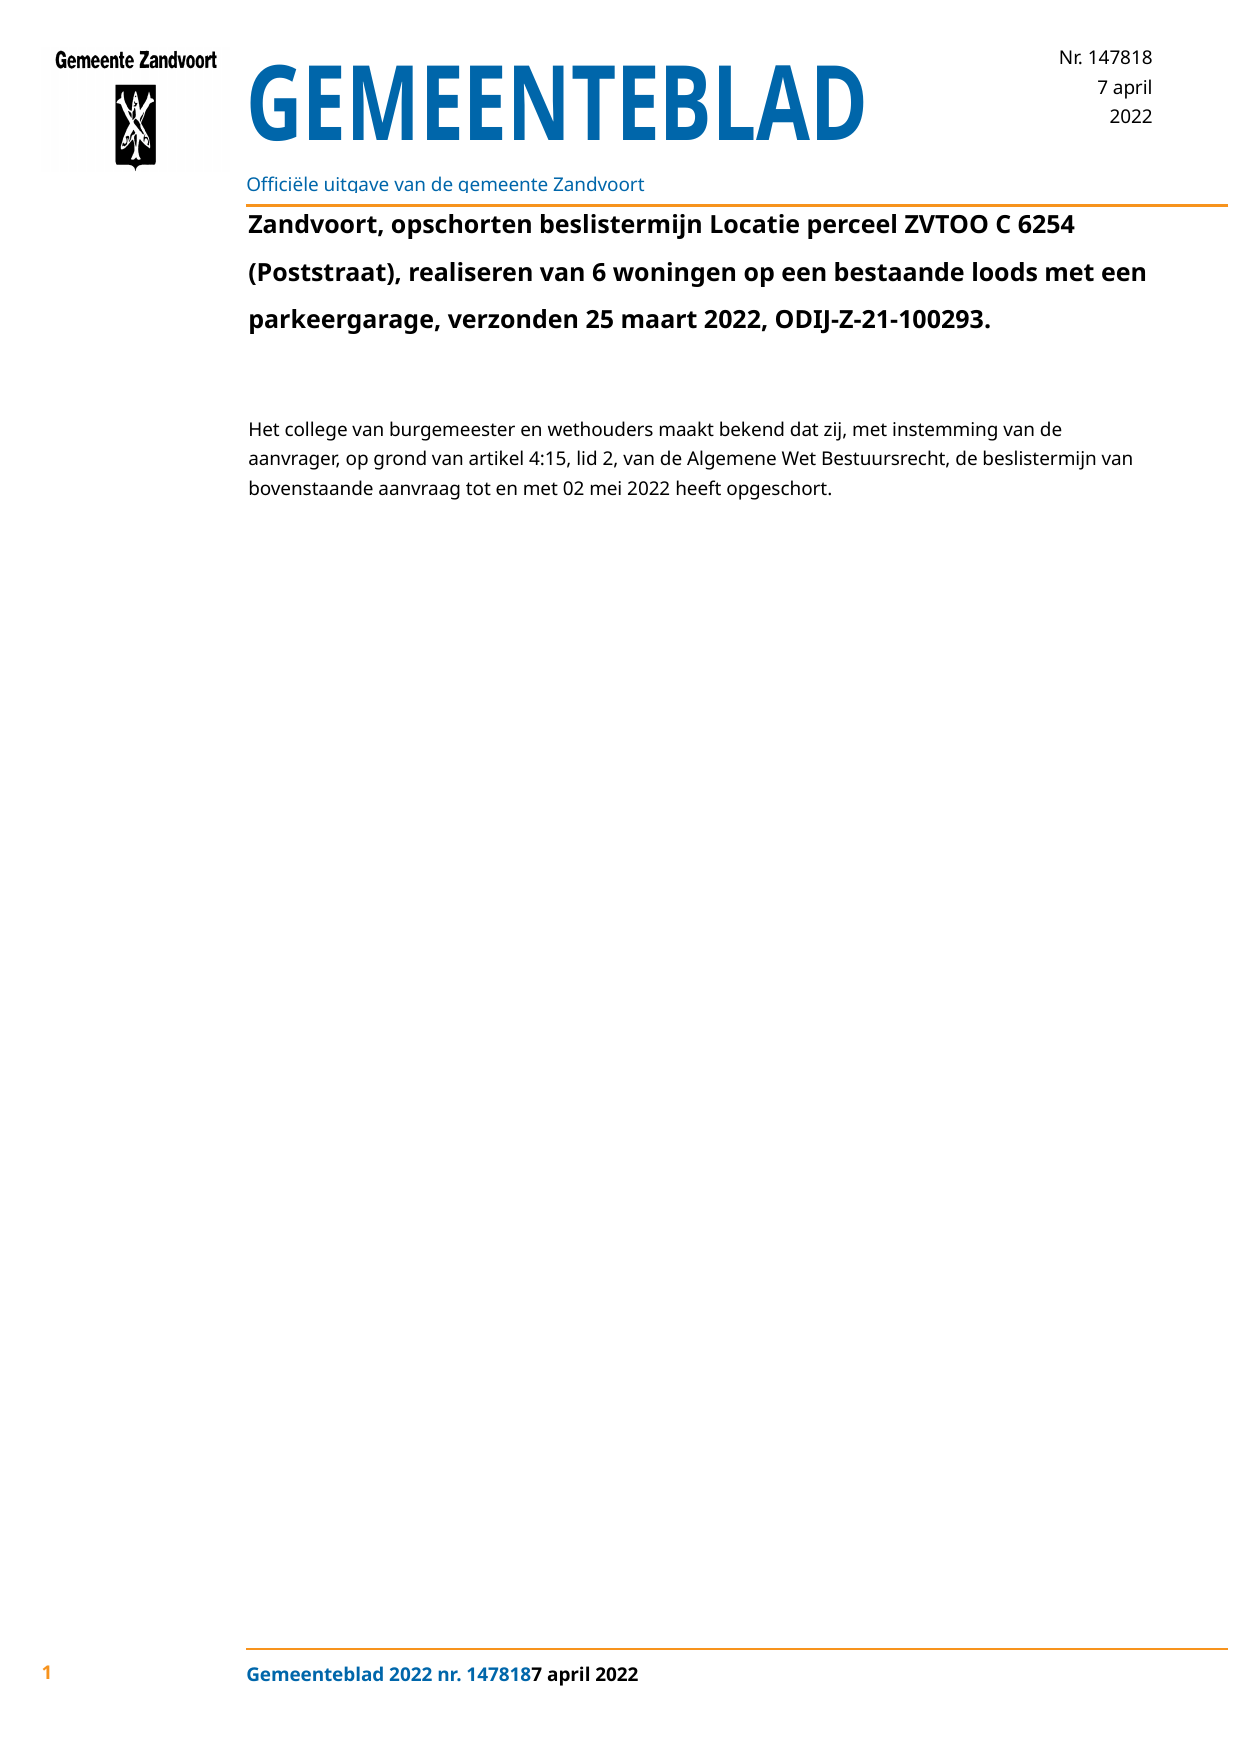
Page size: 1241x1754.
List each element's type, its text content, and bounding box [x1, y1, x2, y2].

text Zandvoort, opschorten beslistermijn Locatie perceel ZVTOO C 6254 (Poststraat), realiseren van 6 woningen op een bestaande loods met een parkeergarage, verzonden 25 maart 2022, ODIJ-Z-21-100293. [248, 207, 1152, 336]
text Het college van burgemeester en wethouders maakt bekend dat zij, met instemming van de aanvrager, op grond van artikel 4:15, lid 2, van de Algemene Wet Bestuursrecht, de beslistermijn van bovenstaande aanvraag tot en met 02 mei 2022 heeft opgeschort. [248, 416, 1152, 501]
picture [41, 47, 231, 172]
